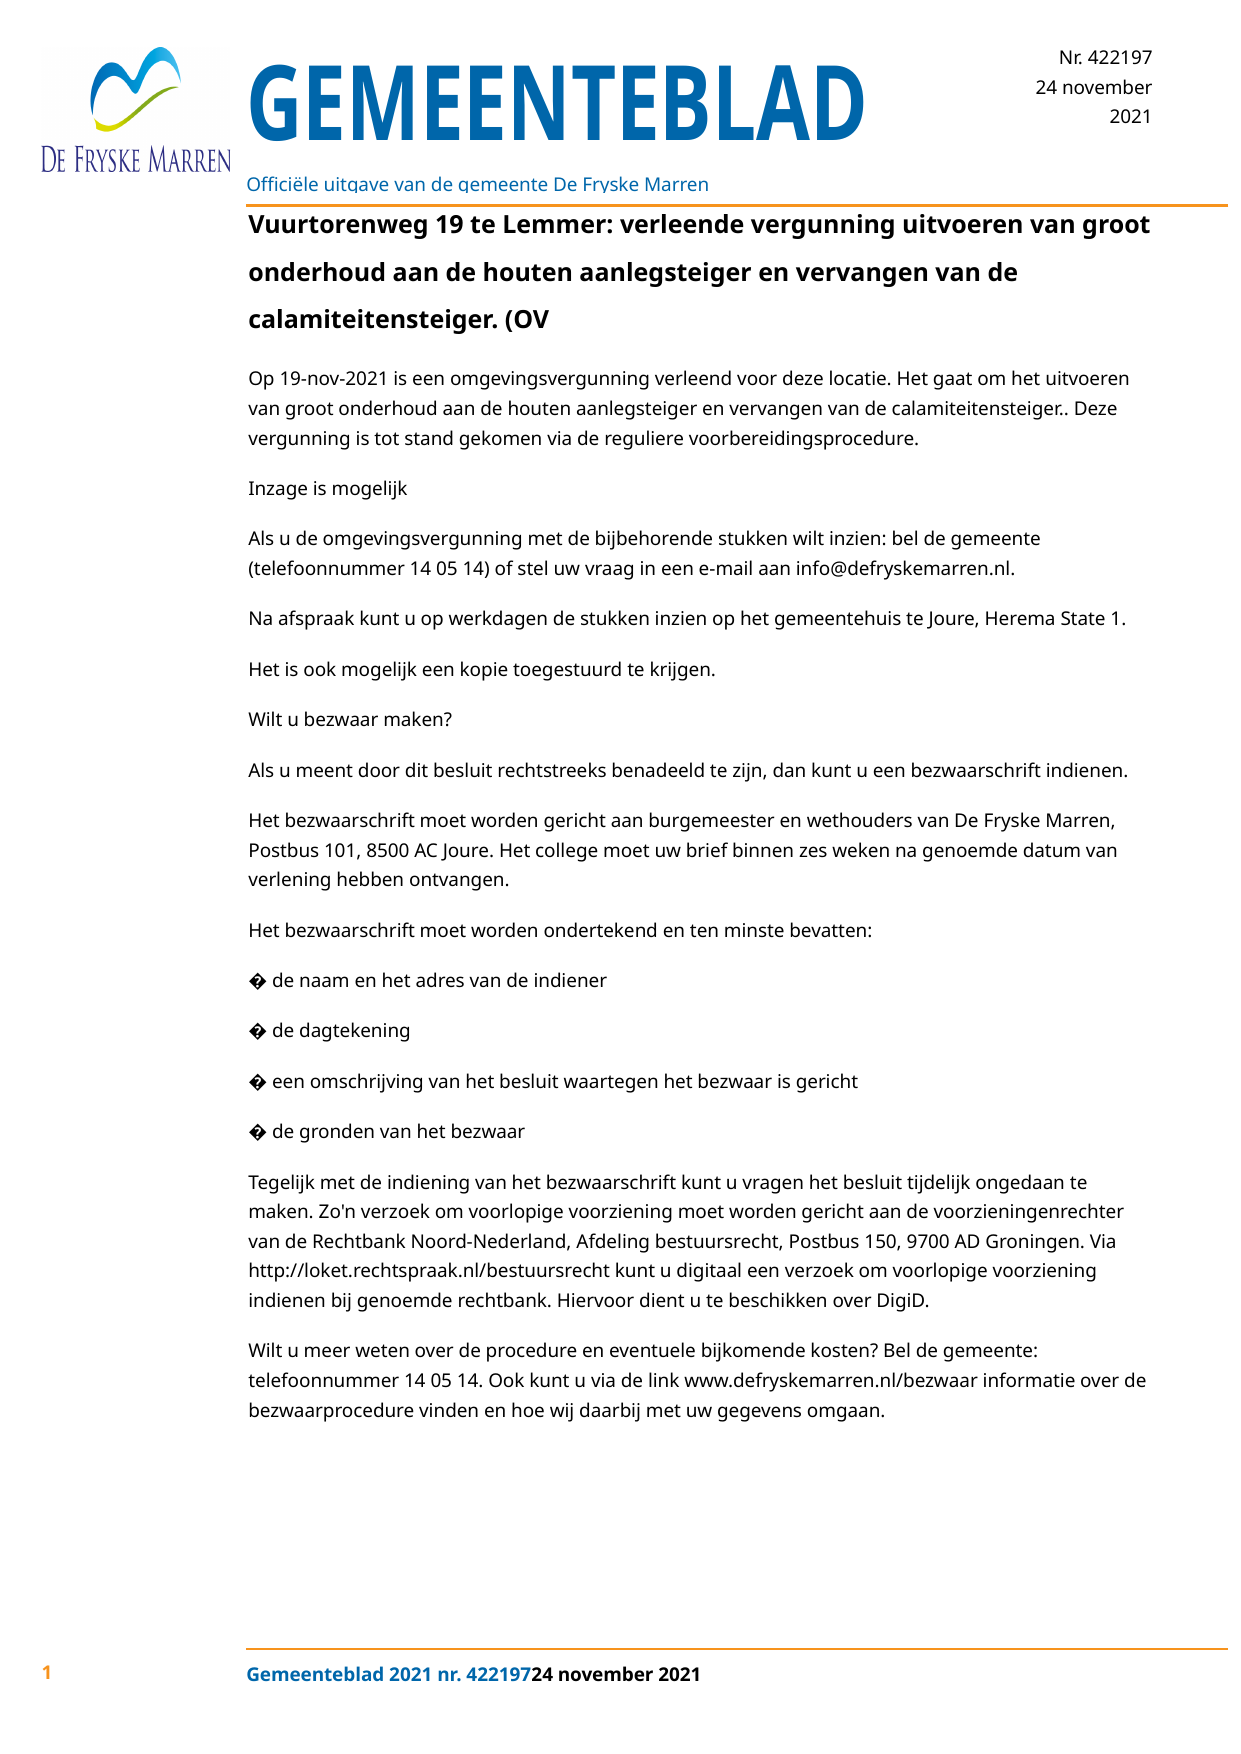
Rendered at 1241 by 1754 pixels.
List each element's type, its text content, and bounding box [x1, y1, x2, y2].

text Wilt u meer weten over de procedure en eventuele bijkomende kosten? Bel de gemeente: telefoonnummer 14 05 14. Ook kunt u via de link www.defryskemarren.nl/bezwaar informatie over de bezwaarprocedure vinden en hoe wij daarbij met uw gegevens omgaan. [248, 1338, 1152, 1422]
text Op 19-nov-2021 is een omgevingsvergunning verleend voor deze locatie. Het gaat om het uitvoeren van groot onderhoud aan de houten aanlegsteiger en vervangen van de calamiteitensteiger.. Deze vergunning is tot stand gekomen via de reguliere voorbereidingsprocedure. [248, 366, 1152, 450]
text Het is ook mogelijk een kopie toegestuurd te krijgen. [248, 656, 1152, 682]
text � een omschrijving van het besluit waartegen het bezwaar is gericht [248, 1068, 1152, 1094]
text Als u de omgevingsvergunning met de bijbehorende stukken wilt inzien: bel de gemeente (telefoonnummer 14 05 14) of stel uw vraag in een e-mail aan info@defryskemarren.nl. [248, 526, 1152, 581]
text Inzage is mogelijk [248, 475, 1152, 501]
text � de naam en het adres van de indiener [248, 967, 1152, 993]
picture [41, 47, 231, 172]
text Het bezwaarschrift moet worden gericht aan burgemeester en wethouders van De Fryske Marren, Postbus 101, 8500 AC Joure. Het college moet uw brief binnen zes weken na genoemde datum van verlening hebben ontvangen. [248, 807, 1152, 892]
text Tegelijk met de indiening van het bezwaarschrift kunt u vragen het besluit tijdelijk ongedaan te maken. Zo'n verzoek om voorlopige voorziening moet worden gericht aan de voorzieningenrechter van de Rechtbank Noord-Nederland, Afdeling bestuursrecht, Postbus 150, 9700 AD Groningen. Via http://loket.rechtspraak.nl/bestuursrecht kunt u digitaal een verzoek om voorlopige voorziening indienen bij genoemde rechtbank. Hiervoor dient u te beschikken over DigiD. [248, 1169, 1152, 1313]
text Als u meent door dit besluit rechtstreeks benadeeld te zijn, dan kunt u een bezwaarschrift indienen. [248, 757, 1152, 782]
text Na afspraak kunt u op werkdagen de stukken inzien op het gemeentehuis te Joure, Herema State 1. [248, 606, 1152, 631]
text Wilt u bezwaar maken? [248, 706, 1152, 732]
text Vuurtorenweg 19 te Lemmer: verleende vergunning uitvoeren van groot onderhoud aan de houten aanlegsteiger en vervangen van de calamiteitensteiger. (OV [248, 207, 1152, 336]
text � de dagtekening [248, 1018, 1152, 1043]
text � de gronden van het bezwaar [248, 1118, 1152, 1144]
text Het bezwaarschrift moet worden ondertekend en ten minste bevatten: [248, 917, 1152, 942]
